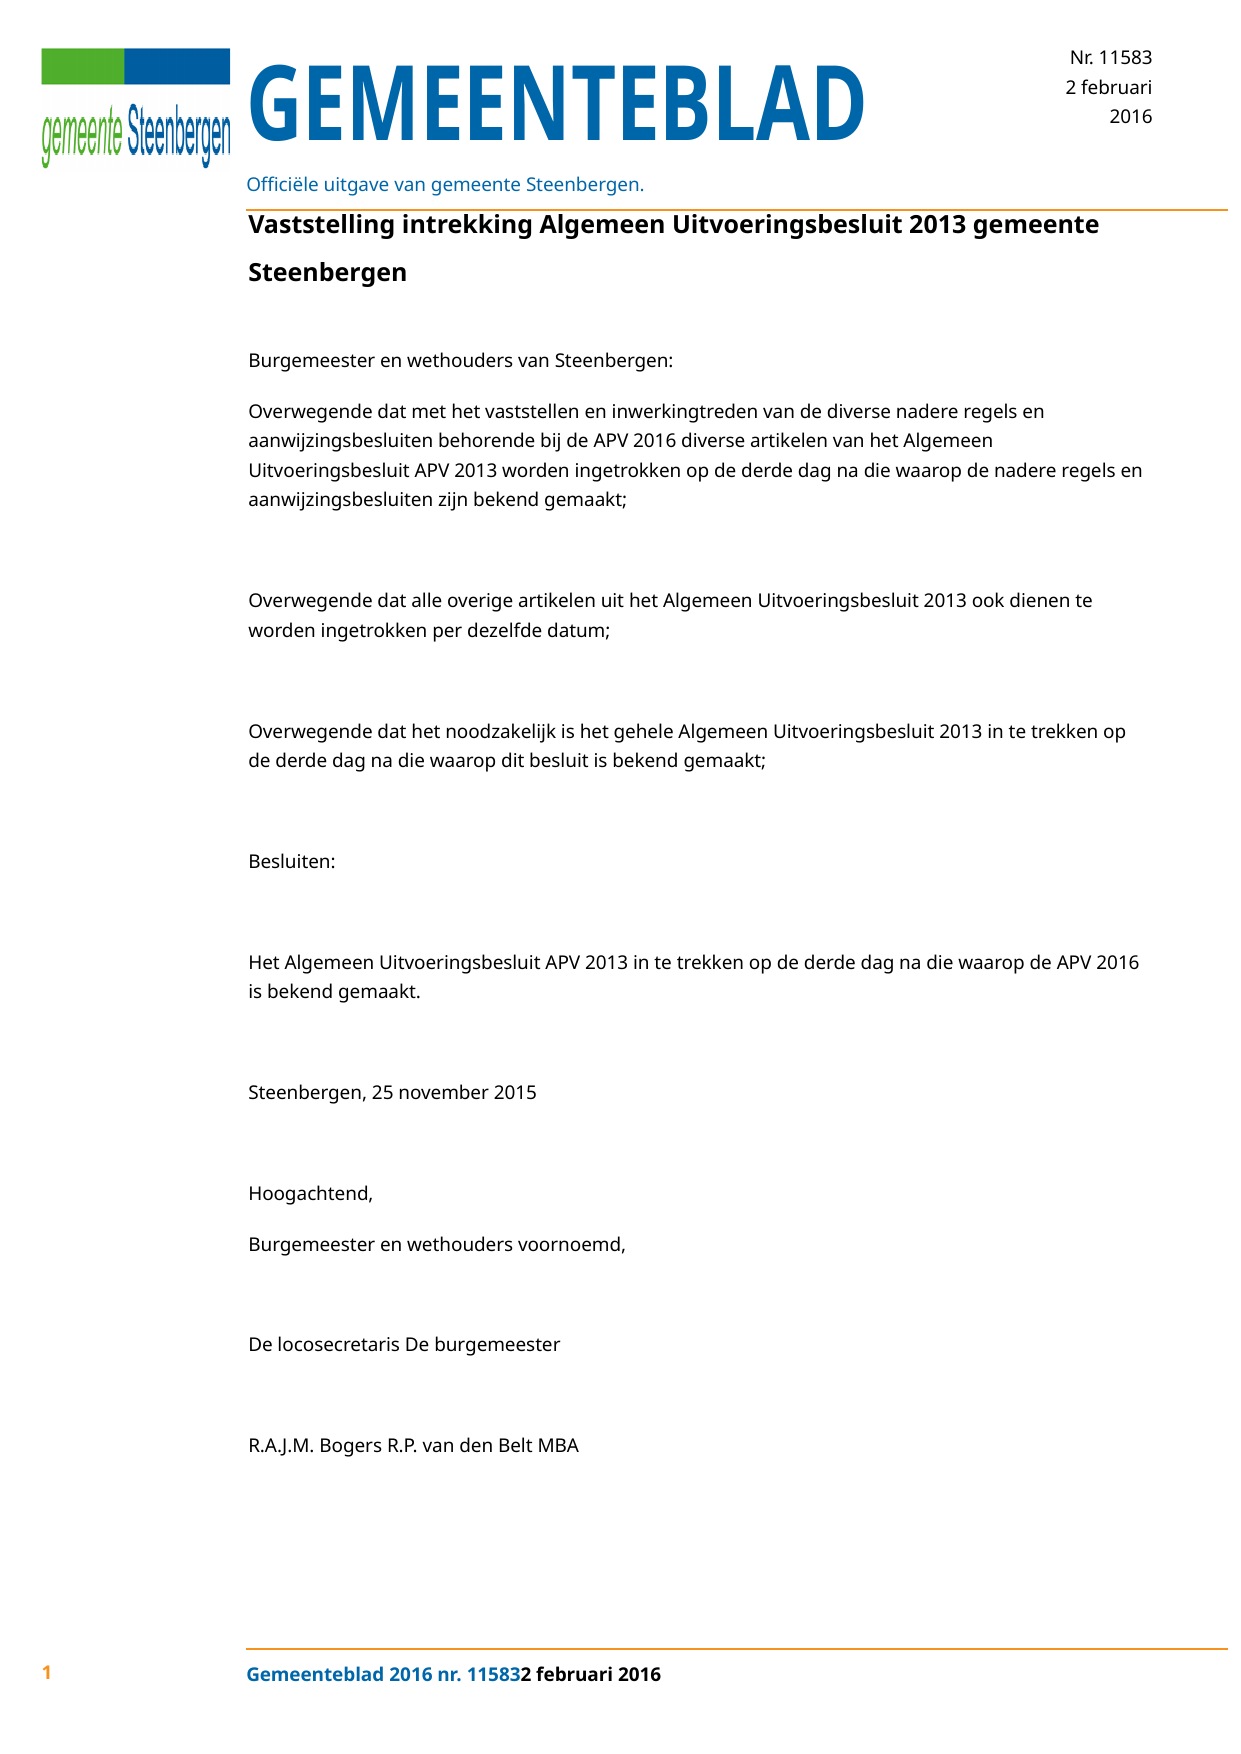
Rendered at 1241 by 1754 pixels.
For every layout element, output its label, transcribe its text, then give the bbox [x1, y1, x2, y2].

picture [41, 47, 231, 172]
text Vaststelling intrekking Algemeen Uitvoeringsbesluit 2013 gemeente Steenbergen [248, 211, 1152, 288]
text Hoogachtend, [248, 1180, 1152, 1206]
text Overwegende dat met het vaststellen en inwerkingtreden van de diverse nadere regels en aanwijzingsbesluiten behorende bij de APV 2016 diverse artikelen van het Algemeen Uitvoeringsbesluit APV 2013 worden ingetrokken op de derde dag na die waarop de nadere regels en aanwijzingsbesluiten zijn bekend gemaakt; [248, 398, 1152, 512]
text De locosecretaris De burgemeester [248, 1332, 1152, 1357]
text R.A.J.M. Bogers R.P. van den Belt MBA [248, 1432, 1152, 1458]
text Steenbergen, 25 november 2015 [248, 1079, 1152, 1105]
text Burgemeester en wethouders van Steenbergen: [248, 347, 1152, 373]
text Burgemeester en wethouders voornoemd, [248, 1231, 1152, 1257]
text Overwegende dat alle overige artikelen uit het Algemeen Uitvoeringsbesluit 2013 ook dienen te worden ingetrokken per dezelfde datum; [248, 587, 1152, 643]
text Overwegende dat het noodzakelijk is het gehele Algemeen Uitvoeringsbesluit 2013 in te trekken op de derde dag na die waarop dit besluit is bekend gemaakt; [248, 718, 1152, 773]
text Het Algemeen Uitvoeringsbesluit APV 2013 in te trekken op de derde dag na die waarop de APV 2016 is bekend gemaakt. [248, 949, 1152, 1004]
text Besluiten: [248, 848, 1152, 874]
